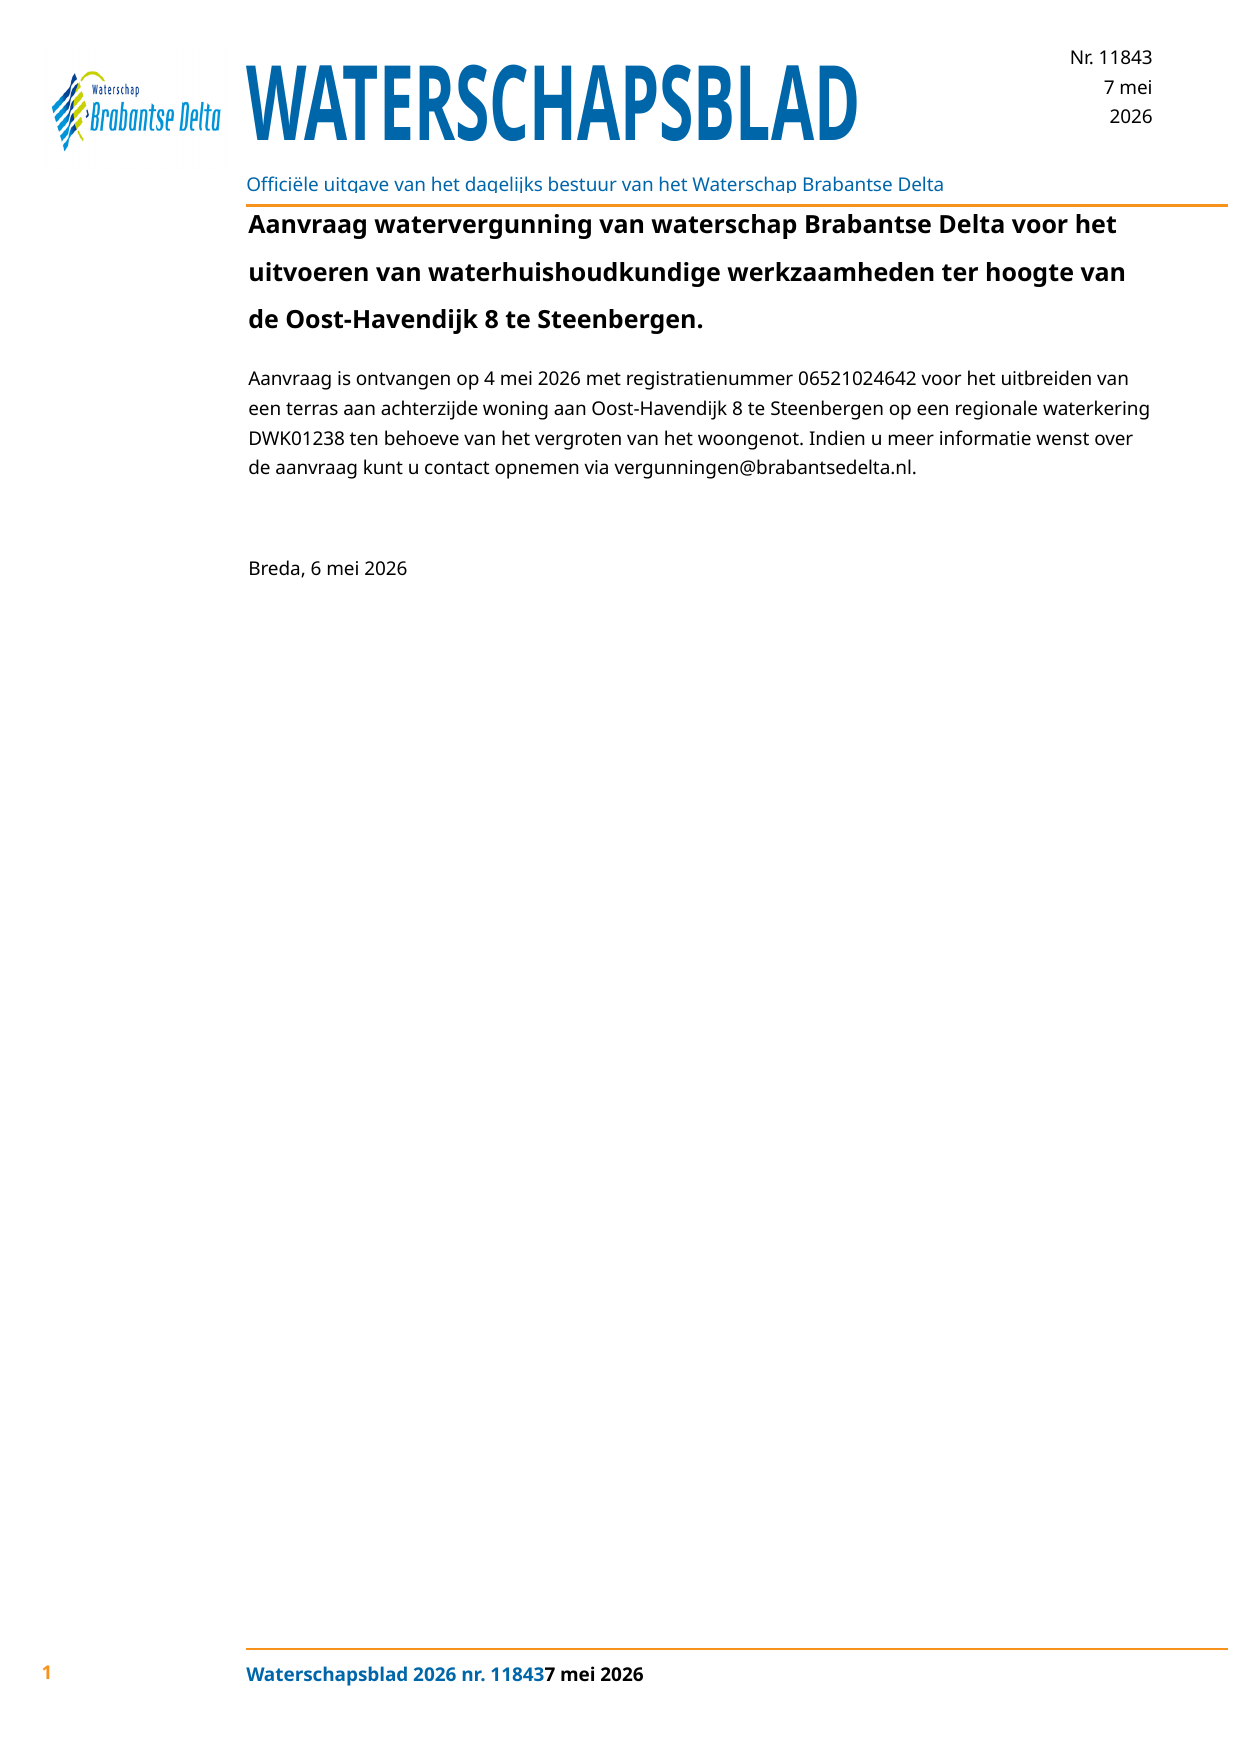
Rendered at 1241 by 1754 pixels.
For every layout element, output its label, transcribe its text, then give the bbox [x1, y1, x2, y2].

text Breda, 6 mei 2026 [248, 555, 1152, 581]
text Aanvraag is ontvangen op 4 mei 2026 met registratienummer 06521024642 voor het uitbreiden van een terras aan achterzijde woning aan Oost-Havendijk 8 te Steenbergen op een regionale waterkering DWK01238 ten behoeve van het vergroten van het woongenot. Indien u meer informatie wenst over de aanvraag kunt u contact opnemen via vergunningen@brabantsedelta.nl. [248, 366, 1152, 480]
text Aanvraag watervergunning van waterschap Brabantse Delta voor het uitvoeren van waterhuishoudkundige werkzaamheden ter hoogte van de Oost-Havendijk 8 te Steenbergen. [248, 207, 1152, 336]
picture [41, 47, 231, 172]
